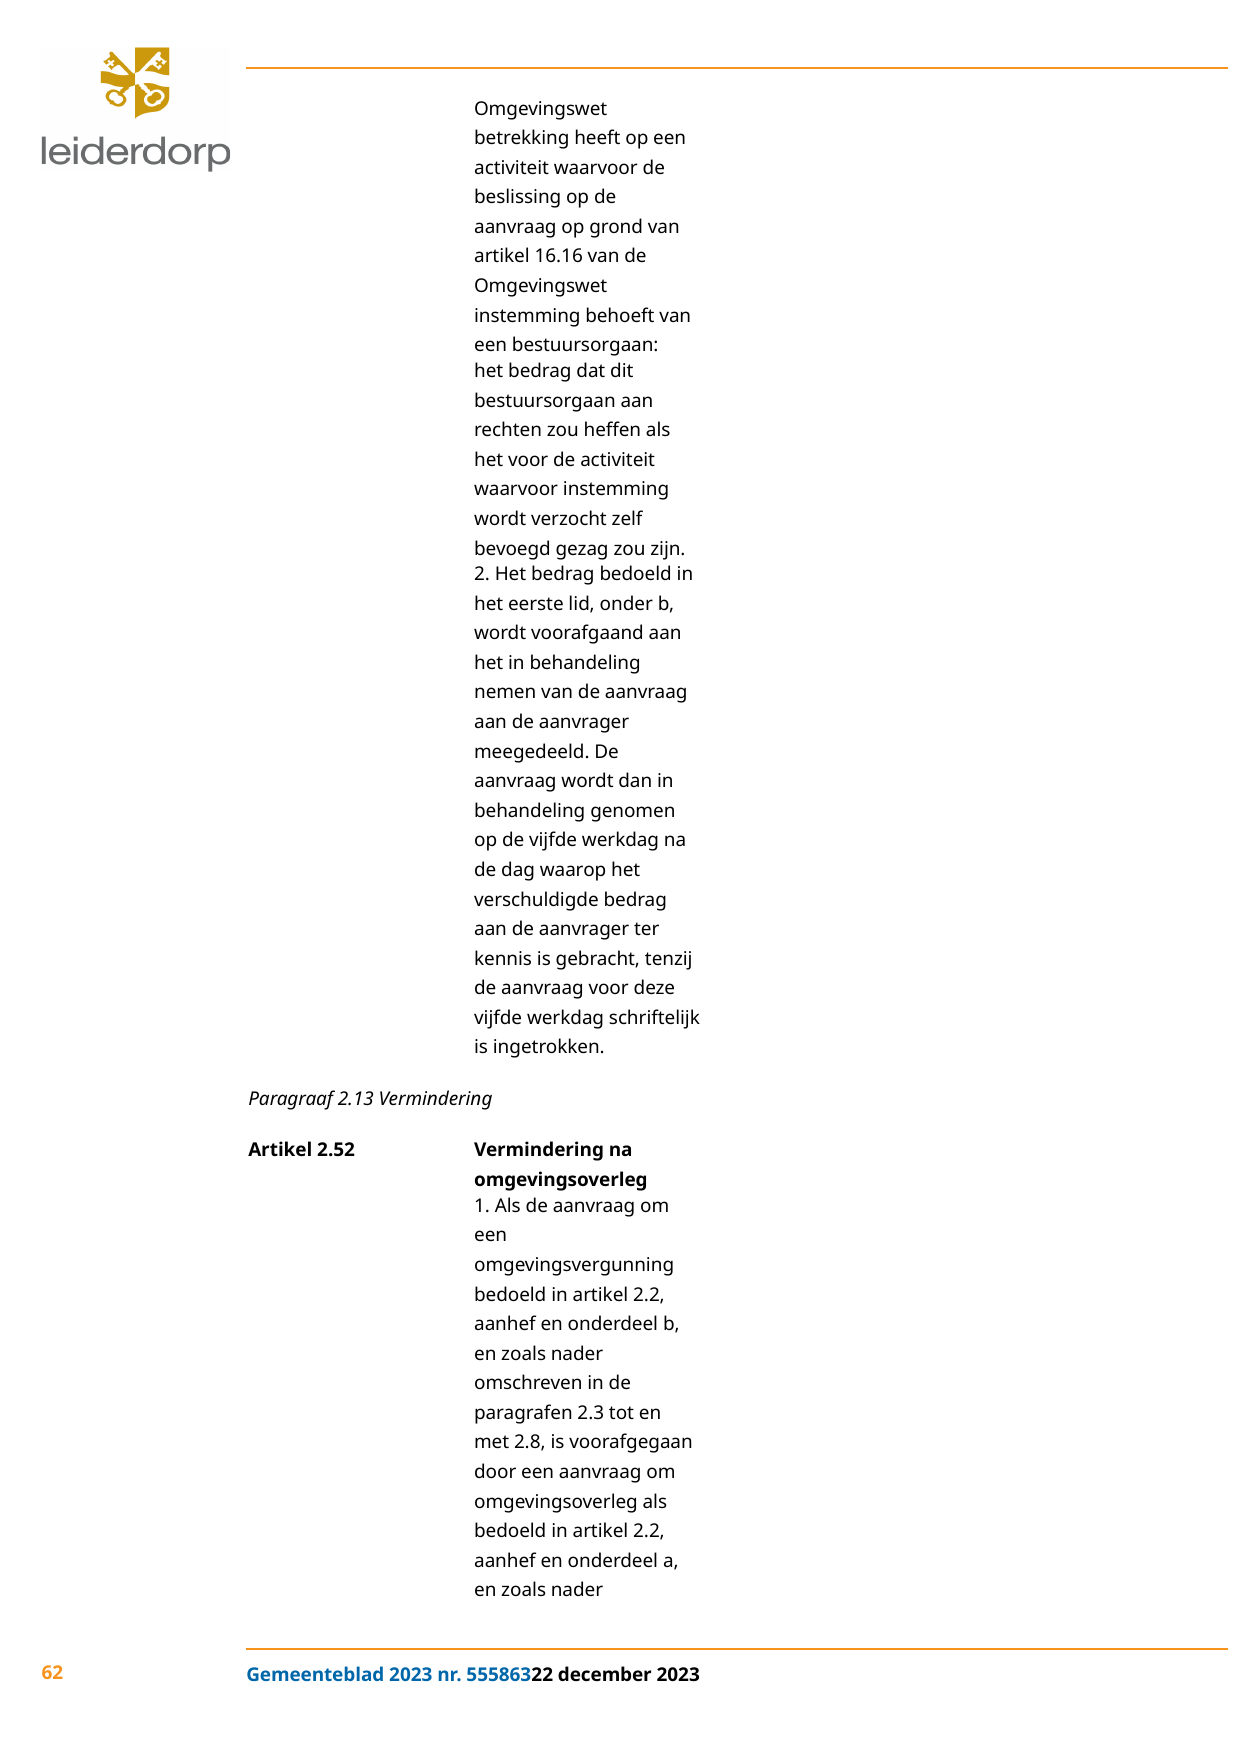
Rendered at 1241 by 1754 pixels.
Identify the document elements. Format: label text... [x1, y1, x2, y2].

picture [41, 47, 231, 172]
table_cell [700, 1192, 926, 1602]
table_cell [248, 560, 474, 1059]
table_cell [700, 1137, 926, 1192]
table_cell [926, 1137, 1152, 1192]
table_cell [474, 1060, 700, 1085]
table_cell Paragraaf 2.13 Vermindering [248, 1085, 700, 1111]
table_cell [926, 1060, 1152, 1085]
table_cell Vermindering na omgevingsoverleg [474, 1137, 700, 1192]
table_cell [248, 357, 474, 560]
table_cell [926, 1111, 1152, 1137]
table_cell [248, 1192, 474, 1602]
table_cell [700, 1085, 926, 1111]
table_cell Artikel 2.52 [248, 1137, 474, 1192]
table_cell [474, 1111, 700, 1137]
table_cell [248, 95, 474, 357]
table_cell [926, 1192, 1152, 1602]
table_cell [700, 1111, 926, 1137]
table_cell [926, 560, 1152, 1059]
table_cell [248, 1111, 474, 1137]
table_cell 1. Als de aanvraag om een omgevingsvergunning bedoeld in artikel 2.2, aanhef en onderdeel b, en zoals nader omschreven in de paragrafen 2.3 tot en met 2.8, is voorafgegaan door een aanvraag om omgevingsoverleg als bedoeld in artikel 2.2, aanhef en onderdeel a, en zoals nader [474, 1192, 700, 1602]
table_cell 2. Het bedrag bedoeld in het eerste lid, onder b, wordt voorafgaand aan het in behandeling nemen van de aanvraag aan de aanvrager meegedeeld. De aanvraag wordt dan in behandeling genomen op de vijfde werkdag na de dag waarop het verschuldigde bedrag aan de aanvrager ter kennis is gebracht, tenzij de aanvraag voor deze vijfde werkdag schriftelijk is ingetrokken. [474, 560, 700, 1059]
table_cell [926, 357, 1152, 560]
table_cell Omgevingswet betrekking heeft op een activiteit waarvoor de beslissing op de aanvraag op grond van artikel 16.16 van de Omgevingswet instemming behoeft van een bestuursorgaan: [474, 95, 700, 357]
table_cell het bedrag dat dit bestuursorgaan aan rechten zou heffen als het voor de activiteit waarvoor instemming wordt verzocht zelf bevoegd gezag zou zijn. [474, 357, 700, 560]
table_cell [700, 1060, 926, 1085]
table_cell [248, 1060, 474, 1085]
table_cell [700, 560, 926, 1059]
table_cell [700, 357, 926, 560]
table_cell [926, 95, 1152, 357]
table_cell [926, 1085, 1152, 1111]
table_cell [700, 95, 926, 357]
